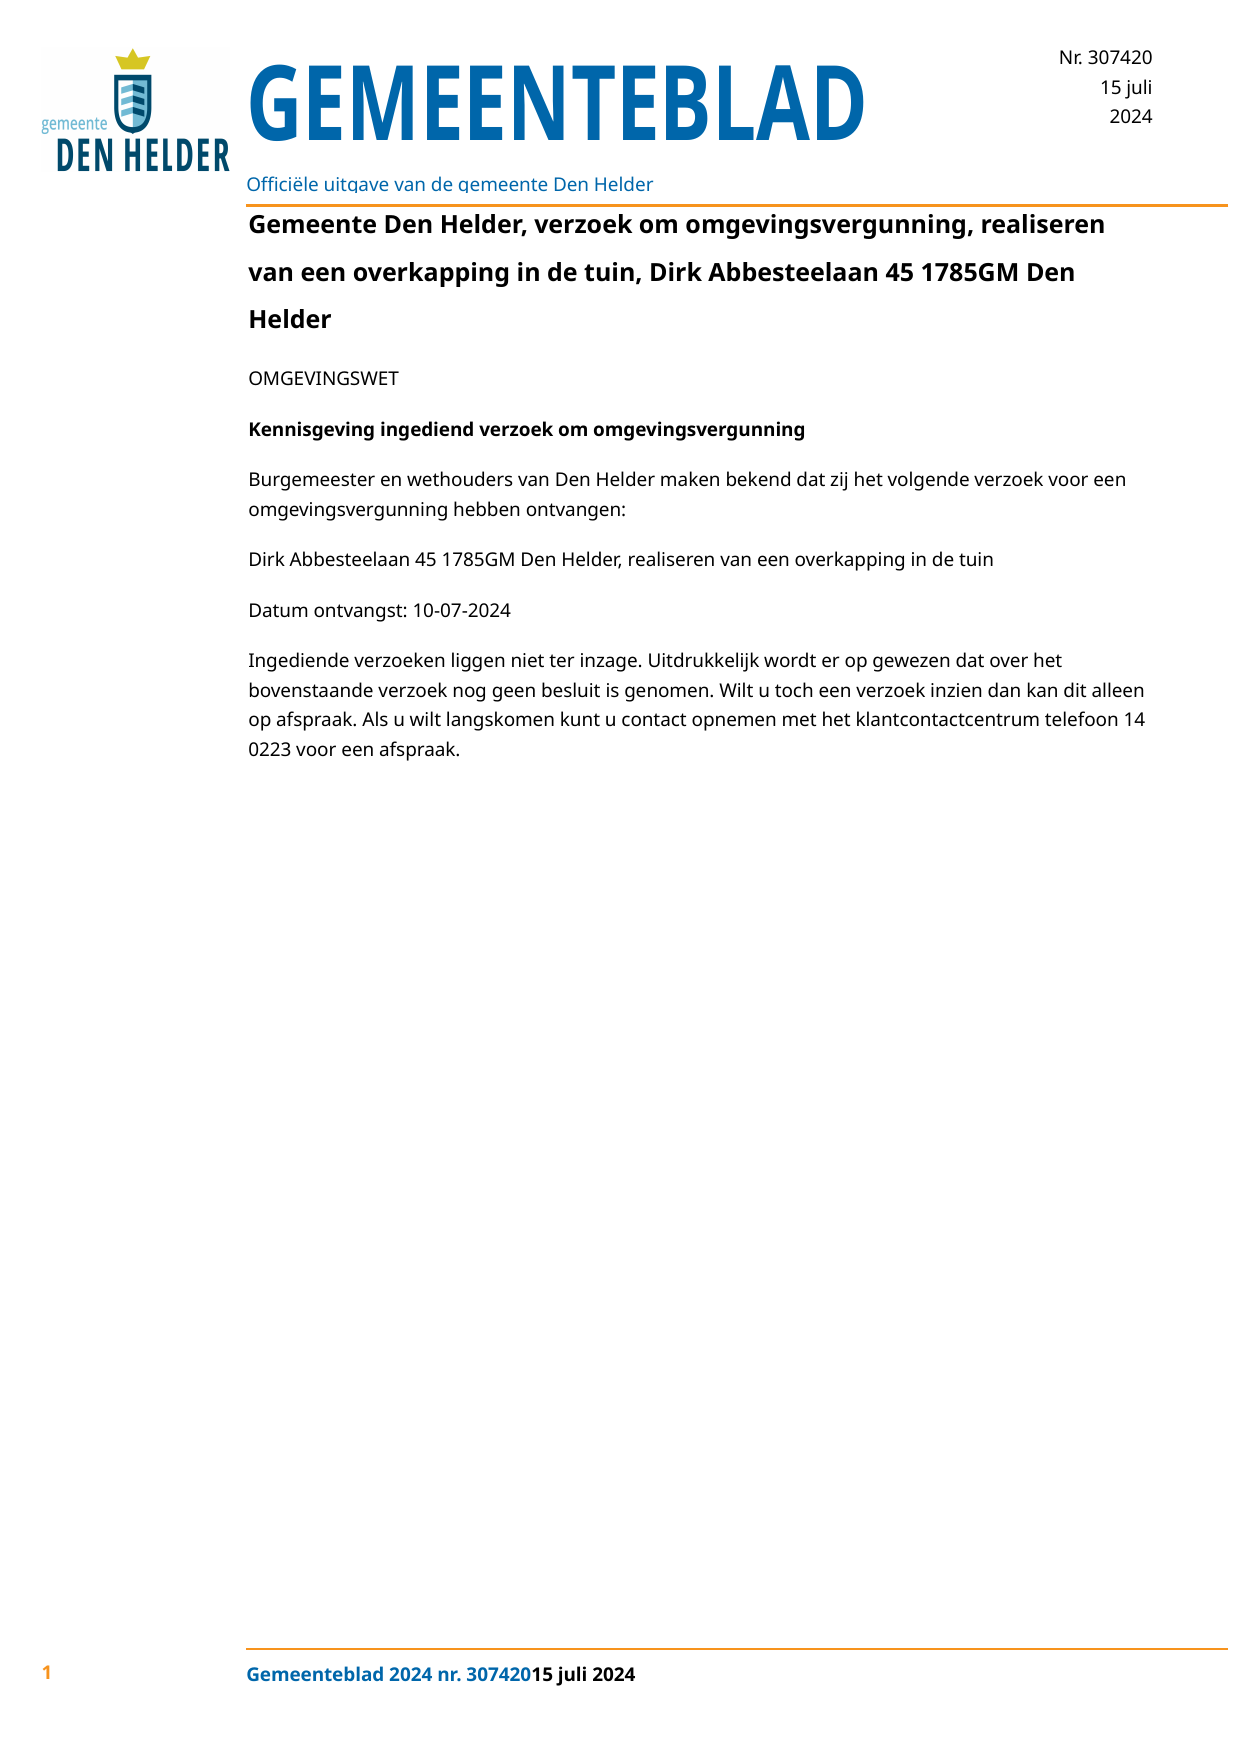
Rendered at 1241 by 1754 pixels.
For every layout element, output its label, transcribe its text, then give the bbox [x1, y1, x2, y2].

text Burgemeester en wethouders van Den Helder maken bekend dat zij het volgende verzoek voor een omgevingsvergunning hebben ontvangen: [248, 466, 1152, 522]
text Ingediende verzoeken liggen niet ter inzage. Uitdrukkelijk wordt er op gewezen dat over het bovenstaande verzoek nog geen besluit is genomen. Wilt u toch een verzoek inzien dan kan dit alleen op afspraak. Als u wilt langskomen kunt u contact opnemen met het klantcontactcentrum telefoon 14 0223 voor een afspraak. [248, 647, 1152, 762]
text Gemeente Den Helder, verzoek om omgevingsvergunning, realiseren van een overkapping in de tuin, Dirk Abbesteelaan 45 1785GM Den Helder [248, 207, 1152, 336]
text Dirk Abbesteelaan 45 1785GM Den Helder, realiseren van een overkapping in de tuin [248, 546, 1152, 572]
picture [63, 144, 68, 165]
picture [130, 157, 135, 172]
picture [41, 47, 231, 172]
text OMGEVINGSWET [248, 366, 1152, 391]
text Datum ontvangst: 10-07-2024 [248, 597, 1152, 622]
picture [182, 144, 187, 165]
text Kennisgeving ingediend verzoek om omgevingsvergunning [248, 416, 1152, 442]
picture [100, 154, 106, 172]
picture [220, 160, 224, 172]
